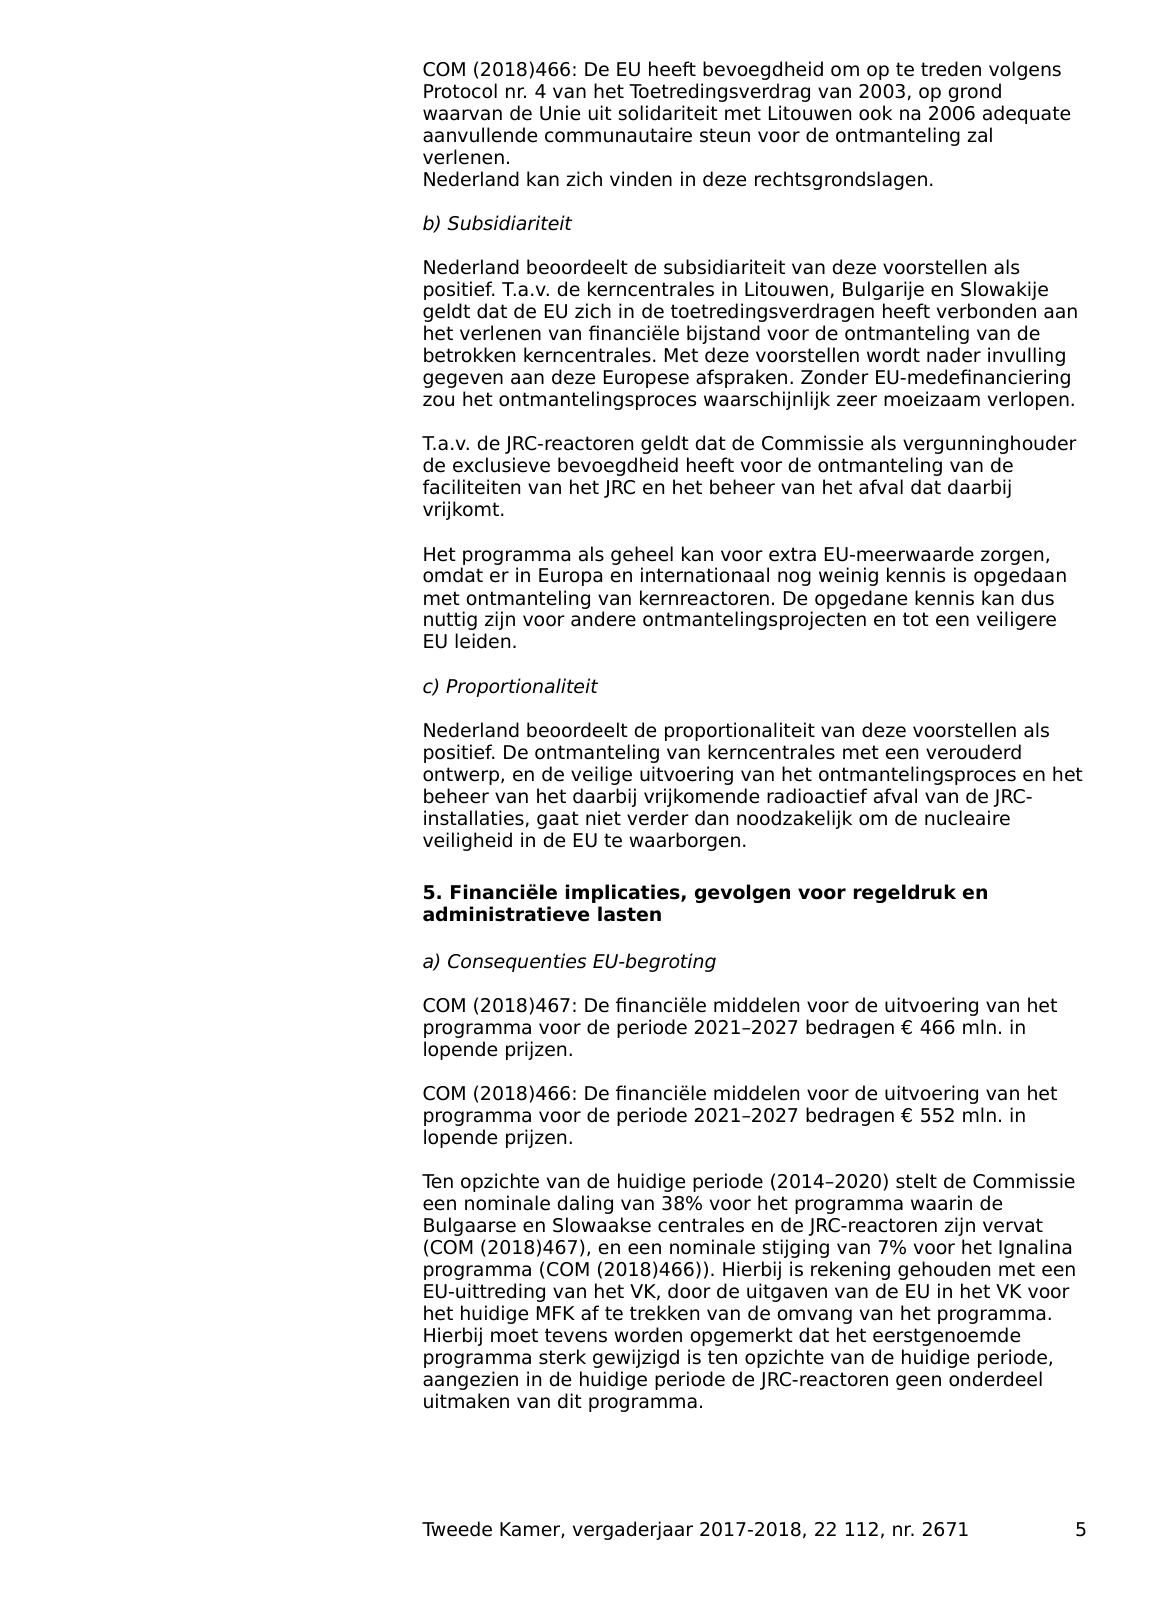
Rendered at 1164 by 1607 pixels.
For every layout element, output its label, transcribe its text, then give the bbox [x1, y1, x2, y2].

subtitle a) Consequenties EU-begroting [422, 951, 1087, 972]
text COM (2018)467: De financiële middelen voor de uitvoering van het programma voor de periode 2021–2027 bedragen € 466 mln. in lopende prijzen. [422, 995, 1087, 1061]
text T.a.v. de JRC-reactoren geldt dat de Commissie als vergunninghouder de exclusieve bevoegdheid heeft voor de ontmanteling van de faciliteiten van het JRC en het beheer van het afval dat daarbij vrijkomt. [422, 433, 1087, 521]
text COM (2018)466: De EU heeft bevoegdheid om op te treden volgens Protocol nr. 4 van het Toetredingsverdrag van 2003, op grond waarvan de Unie uit solidariteit met Litouwen ook na 2006 adequate aanvullende communautaire steun voor de ontmanteling zal verlenen. [422, 59, 1087, 169]
text Nederland kan zich vinden in deze rechtsgrondslagen. [422, 169, 1087, 191]
subtitle 5. Financiële implicaties, gevolgen voor regeldruk en administratieve lasten [422, 882, 1087, 926]
text Het programma als geheel kan voor extra EU-meerwaarde zorgen, omdat er in Europa en internationaal nog weinig kennis is opgedaan met ontmanteling van kernreactoren. De opgedane kennis kan dus nuttig zijn voor andere ontmantelingsprojecten en tot een veiligere EU leiden. [422, 543, 1087, 653]
subtitle c) Proportionaliteit [422, 676, 1087, 697]
subtitle b) Subsidiariteit [422, 213, 1087, 235]
text COM (2018)466: De financiële middelen voor de uitvoering van het programma voor de periode 2021–2027 bedragen € 552 mln. in lopende prijzen. [422, 1083, 1087, 1149]
text Nederland beoordeelt de proportionaliteit van deze voorstellen als positief. De ontmanteling van kerncentrales met een verouderd ontwerp, en de veilige uitvoering van het ontmantelingsproces en het beheer van het daarbij vrijkomende radioactief afval van de JRC- installaties, gaat niet verder dan noodzakelijk om de nucleaire veiligheid in de EU te waarborgen. [422, 720, 1087, 852]
text Nederland beoordeelt de subsidiariteit van deze voorstellen als positief. T.a.v. de kerncentrales in Litouwen, Bulgarije en Slowakije geldt dat de EU zich in de toetredingsverdragen heeft verbonden aan het verlenen van financiële bijstand voor de ontmanteling van de betrokken kerncentrales. Met deze voorstellen wordt nader invulling gegeven aan deze Europese afspraken. Zonder EU-medefinanciering zou het ontmantelingsproces waarschijnlijk zeer moeizaam verlopen. [422, 257, 1087, 411]
text Ten opzichte van de huidige periode (2014–2020) stelt de Commissie een nominale daling van 38% voor het programma waarin de Bulgaarse en Slowaakse centrales en de JRC-reactoren zijn vervat (COM (2018)467), en een nominale stijging van 7% voor het Ignalina programma (COM (2018)466)). Hierbij is rekening gehouden met een EU-uittreding van het VK, door de uitgaven van de EU in het VK voor het huidige MFK af te trekken van de omvang van het programma. Hierbij moet tevens worden opgemerkt dat het eerstgenoemde programma sterk gewijzigd is ten opzichte van de huidige periode, aangezien in de huidige periode de JRC-reactoren geen onderdeel uitmaken van dit programma. [422, 1171, 1087, 1413]
